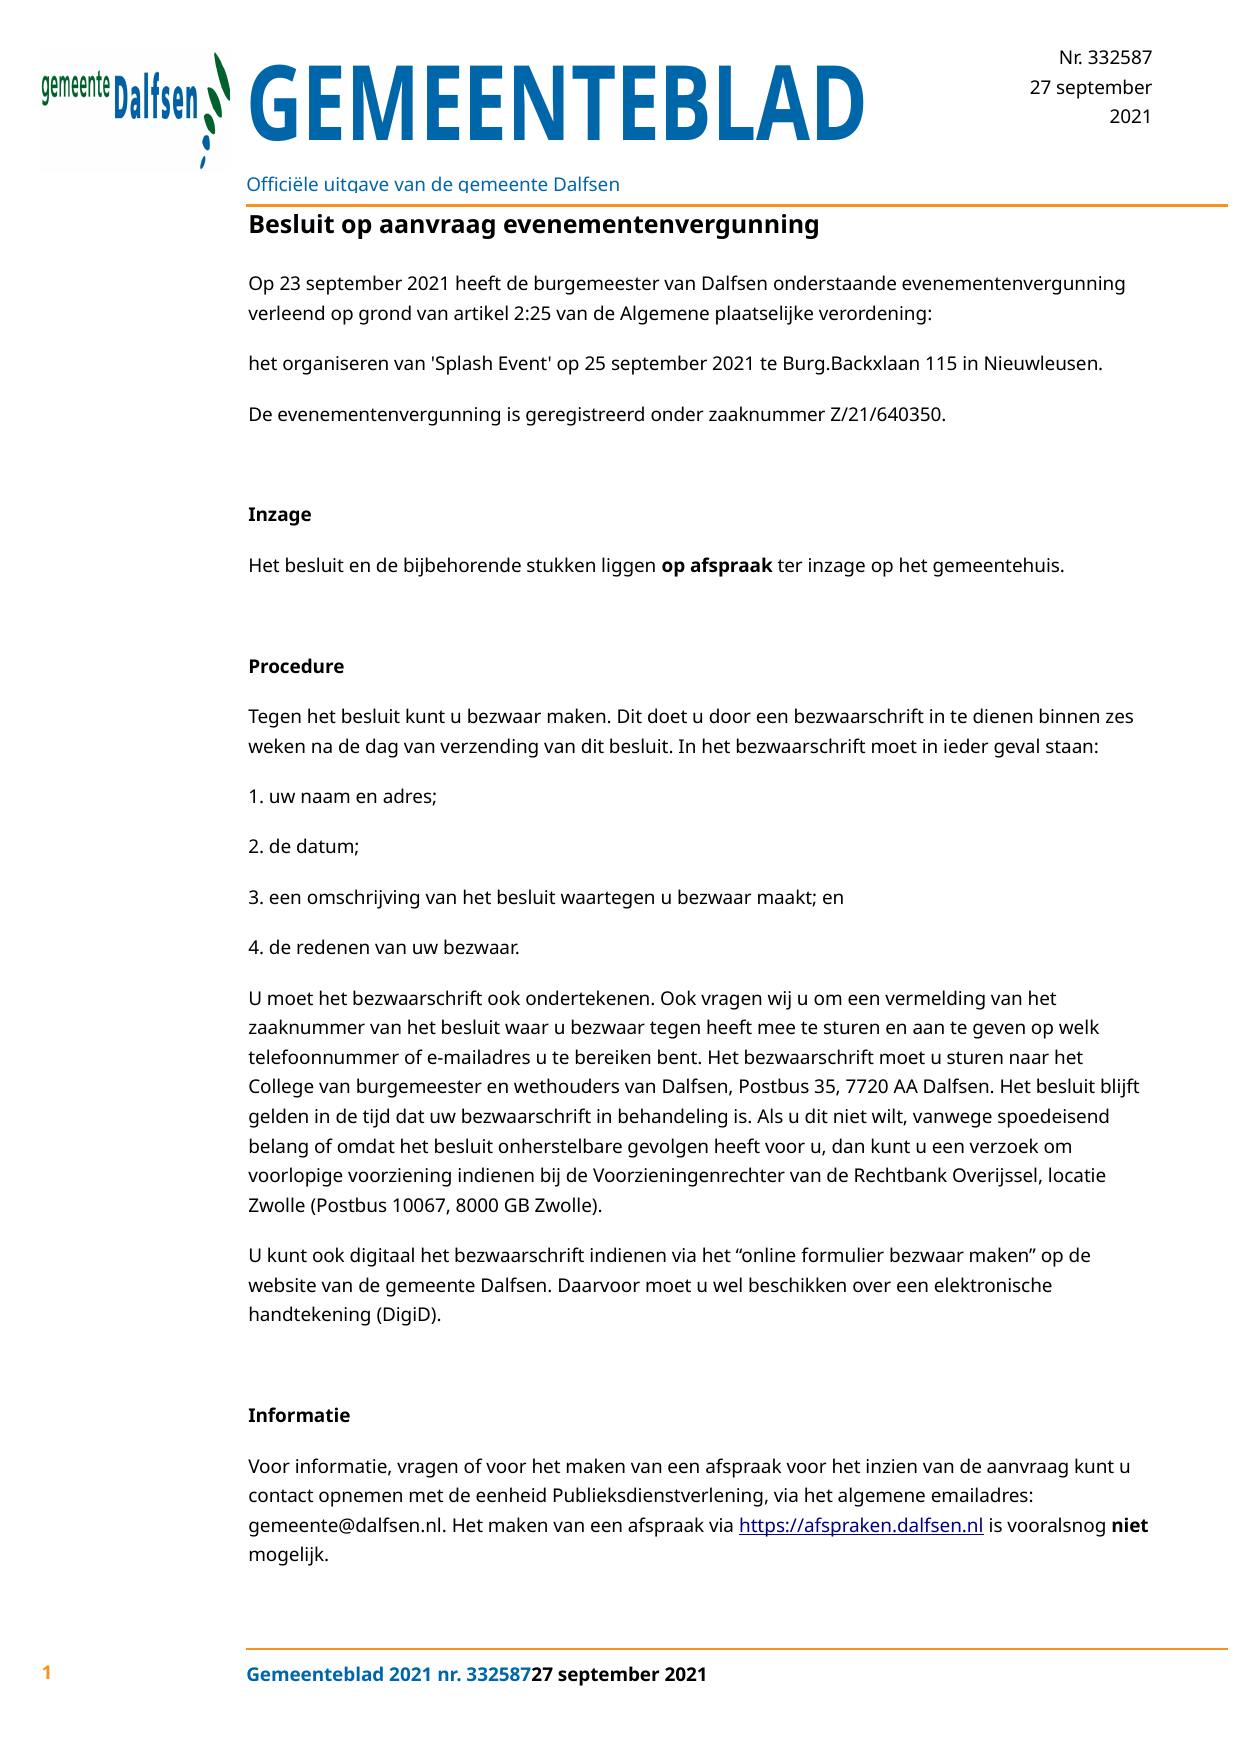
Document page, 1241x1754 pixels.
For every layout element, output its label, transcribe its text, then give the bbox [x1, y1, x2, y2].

text Op 23 september 2021 heeft de burgemeester van Dalfsen onderstaande evenementenvergunning verleend op grond van artikel 2:25 van de Algemene plaatselijke verordening: [248, 270, 1152, 326]
text het organiseren van 'Splash Event' op 25 september 2021 te Burg.Backxlaan 115 in Nieuwleusen. [248, 350, 1152, 376]
text U moet het bezwaarschrift ook ondertekenen. Ook vragen wij u om een vermelding van het zaaknummer van het besluit waar u bezwaar tegen heeft mee te sturen en aan te geven op welk telefoonnummer of e-mailadres u te bereiken bent. Het bezwaarschrift moet u sturen naar het College van burgemeester en wethouders van Dalfsen, Postbus 35, 7720 AA Dalfsen. Het besluit blijft gelden in de tijd dat uw bezwaarschrift in behandeling is. Als u dit niet wilt, vanwege spoedeisend belang of omdat het besluit onherstelbare gevolgen heeft voor u, dan kunt u een verzoek om voorlopige voorziening indienen bij de Voorzieningenrechter van de Rechtbank Overijssel, locatie Zwolle (Postbus 10067, 8000 GB Zwolle). [248, 985, 1152, 1218]
picture [41, 47, 231, 172]
text U kunt ook digitaal het bezwaarschrift indienen via het “online formulier bezwaar maken” op de website van de gemeente Dalfsen. Daarvoor moet u wel beschikken over een elektronische handtekening (DigiD). [248, 1242, 1152, 1327]
text 2. de datum; [248, 834, 1152, 859]
text Tegen het besluit kunt u bezwaar maken. Dit doet u door een bezwaarschrift in te dienen binnen zes weken na de dag van verzending van dit besluit. In het bezwaarschrift moet in ieder geval staan: [248, 703, 1152, 758]
text Procedure [248, 653, 1152, 678]
text Inzage [248, 502, 1152, 527]
text 1. uw naam en adres; [248, 783, 1152, 809]
text 4. de redenen van uw bezwaar. [248, 934, 1152, 960]
text De evenementenvergunning is geregistreerd onder zaaknummer Z/21/640350. [248, 401, 1152, 426]
text Informatie [248, 1402, 1152, 1428]
text Het besluit en de bijbehorende stukken liggen op afspraak ter inzage op het gemeentehuis. [248, 552, 1152, 578]
text Besluit op aanvraag evenementenvergunning [248, 207, 1152, 241]
text 3. een omschrijving van het besluit waartegen u bezwaar maakt; en [248, 884, 1152, 910]
text Voor informatie, vragen of voor het maken van een afspraak voor het inzien van de aanvraag kunt u contact opnemen met de eenheid Publieksdienstverlening, via het algemene emailadres: gemeente@dalfsen.nl. Het maken van een afspraak via https://afspraken.dalfsen.nl is vooralsnog niet mogelijk. [248, 1453, 1152, 1567]
